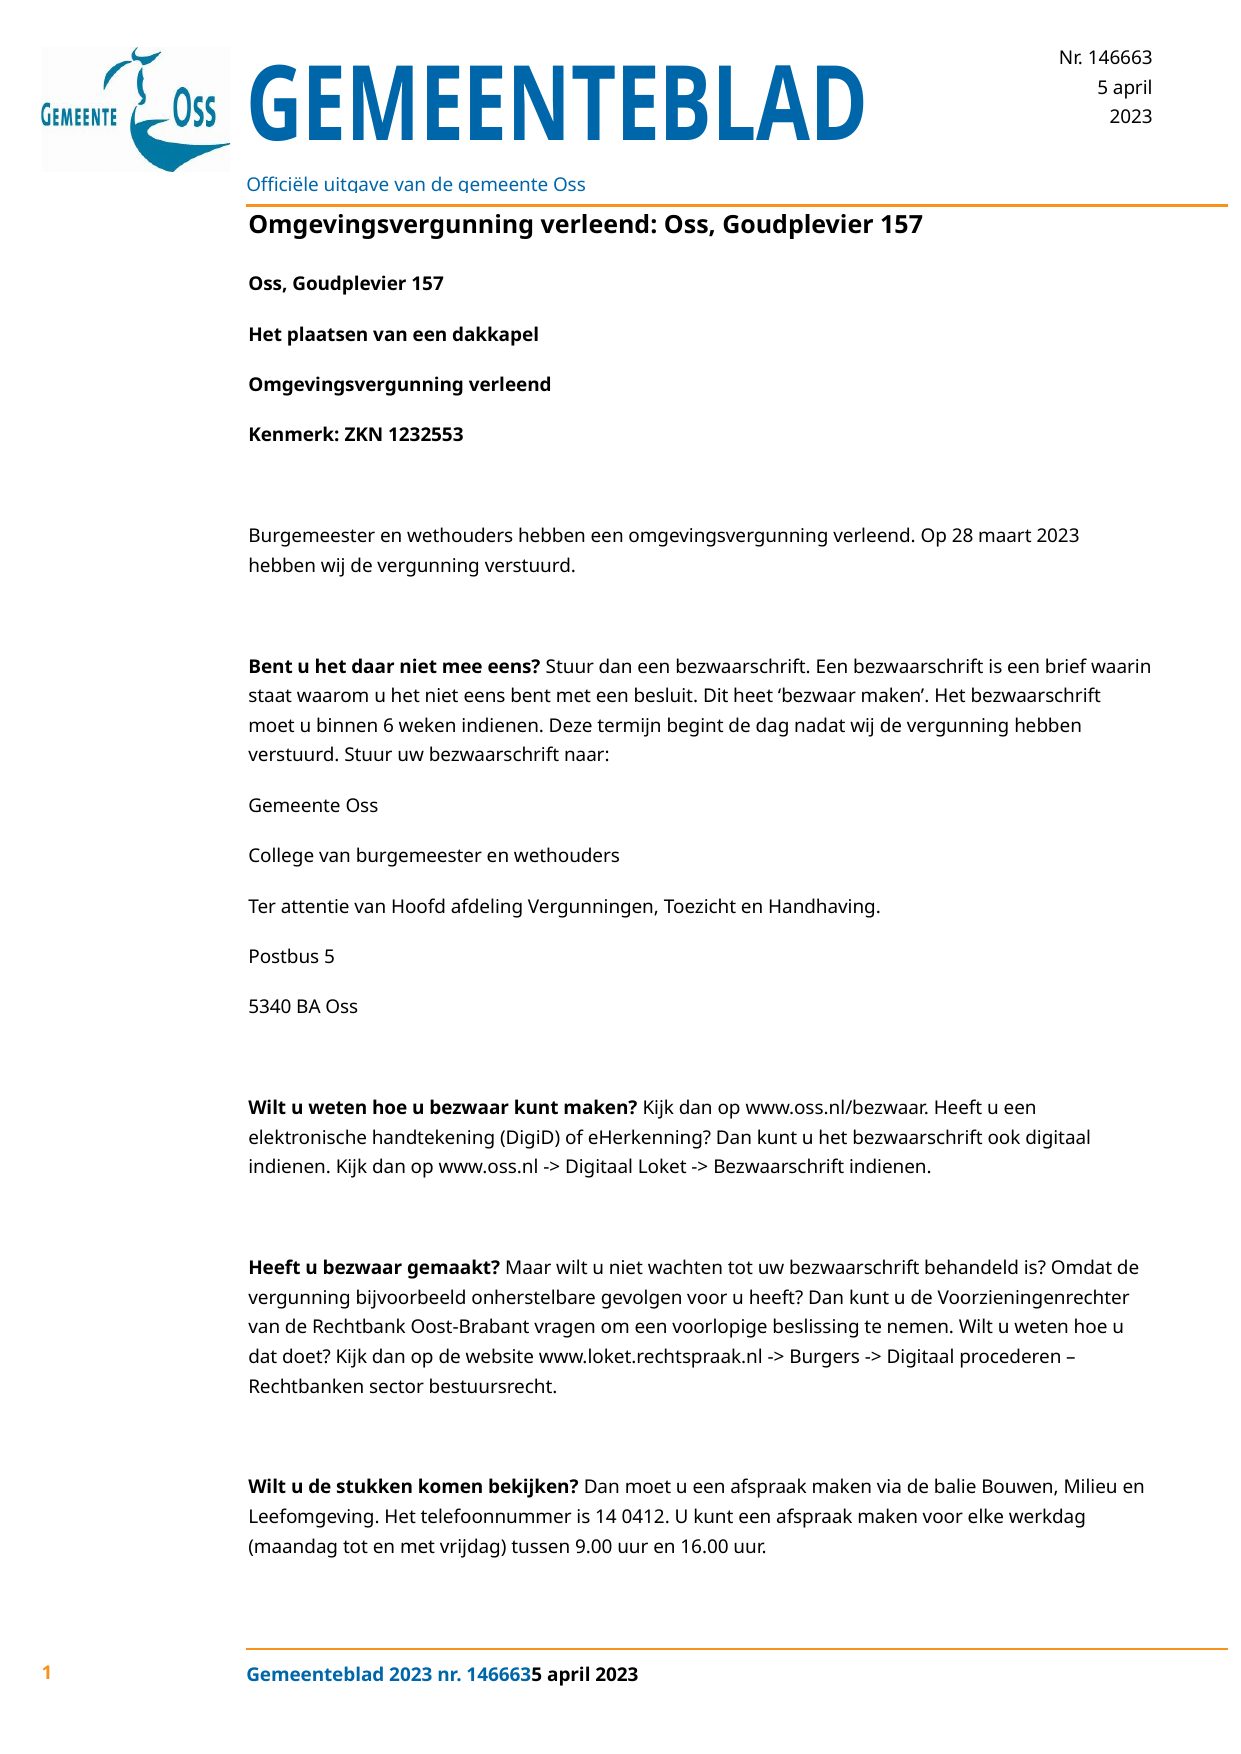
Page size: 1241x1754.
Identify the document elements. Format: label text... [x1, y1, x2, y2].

text Wilt u weten hoe u bezwaar kunt maken? Kijk dan op www.oss.nl/bezwaar. Heeft u een elektronische handtekening (DigiD) of eHerkenning? Dan kunt u het bezwaarschrift ook digitaal indienen. Kijk dan op www.oss.nl -> Digitaal Loket -> Bezwaarschrift indienen. [248, 1094, 1152, 1179]
text 5340 BA Oss [248, 994, 1152, 1019]
text Omgevingsvergunning verleend [248, 371, 1152, 397]
text Burgemeester en wethouders hebben een omgevingsvergunning verleend. Op 28 maart 2023 hebben wij de vergunning verstuurd. [248, 522, 1152, 578]
text College van burgemeester en wethouders [248, 842, 1152, 868]
text Het plaatsen van een dakkapel [248, 321, 1152, 346]
text Heeft u bezwaar gemaakt? Maar wilt u niet wachten tot uw bezwaarschrift behandeld is? Omdat de vergunning bijvoorbeeld onherstelbare gevolgen voor u heeft? Dan kunt u de Voorzieningenrechter van de Rechtbank Oost-Brabant vragen om een voorlopige beslissing te nemen. Wilt u weten hoe u dat doet? Kijk dan op de website www.loket.rechtspraak.nl -> Burgers -> Digitaal procederen – Rechtbanken sector bestuursrecht. [248, 1254, 1152, 1398]
text Postbus 5 [248, 943, 1152, 969]
text Omgevingsvergunning verleend: Oss, Goudplevier 157 [248, 207, 1152, 241]
picture [41, 47, 231, 172]
text Ter attentie van Hoofd afdeling Vergunningen, Toezicht en Handhaving. [248, 893, 1152, 918]
text Wilt u de stukken komen bekijken? Dan moet u een afspraak maken via de balie Bouwen, Milieu en Leefomgeving. Het telefoonnummer is 14 0412. U kunt een afspraak maken voor elke werkdag (maandag tot en met vrijdag) tussen 9.00 uur en 16.00 uur. [248, 1474, 1152, 1558]
text Oss, Goudplevier 157 [248, 270, 1152, 296]
text Gemeente Oss [248, 792, 1152, 818]
text Bent u het daar niet mee eens? Stuur dan een bezwaarschrift. Een bezwaarschrift is een brief waarin staat waarom u het niet eens bent met een besluit. Dit heet ‘bezwaar maken’. Het bezwaarschrift moet u binnen 6 weken indienen. Deze termijn begint de dag nadat wij de vergunning hebben verstuurd. Stuur uw bezwaarschrift naar: [248, 653, 1152, 767]
text Kenmerk: ZKN 1232553 [248, 422, 1152, 447]
